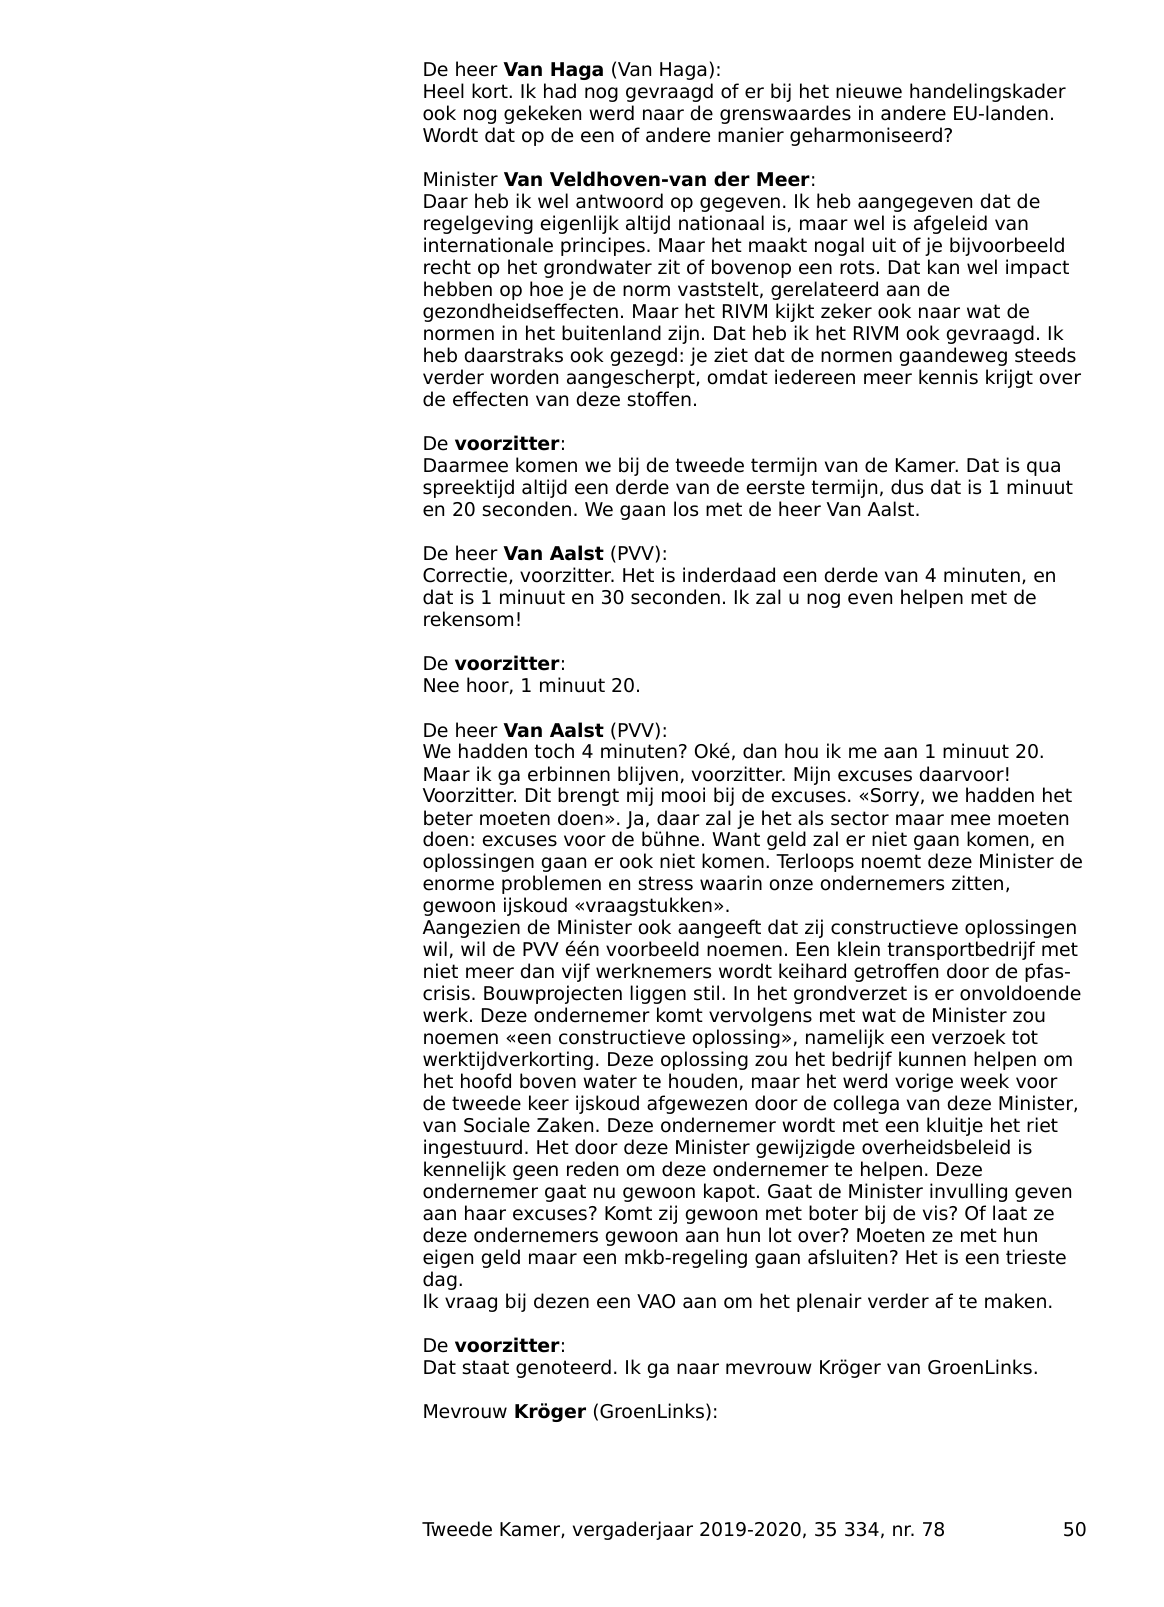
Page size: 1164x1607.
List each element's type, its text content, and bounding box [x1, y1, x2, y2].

text Dat staat genoteerd. Ik ga naar mevrouw Kröger van GroenLinks. [422, 1357, 1087, 1379]
text Heel kort. Ik had nog gevraagd of er bij het nieuwe handelingskader ook nog gekeken werd naar de grenswaardes in andere EU-landen. Wordt dat op de een of andere manier geharmoniseerd? [422, 81, 1087, 147]
text De voorzitter: [422, 1335, 1087, 1357]
text De heer Van Aalst (PVV): [422, 719, 1087, 741]
text Nee hoor, 1 minuut 20. [422, 675, 1087, 697]
text Correctie, voorzitter. Het is inderdaad een derde van 4 minuten, en dat is 1 minuut en 30 seconden. Ik zal u nog even helpen met de rekensom! [422, 565, 1087, 631]
text We hadden toch 4 minuten? Oké, dan hou ik me aan 1 minuut 20. Maar ik ga erbinnen blijven, voorzitter. Mijn excuses daarvoor! [422, 741, 1087, 785]
text Mevrouw Kröger (GroenLinks): [422, 1401, 1087, 1423]
text Daar heb ik wel antwoord op gegeven. Ik heb aangegeven dat de regelgeving eigenlijk altijd nationaal is, maar wel is afgeleid van internationale principes. Maar het maakt nogal uit of je bijvoorbeeld recht op het grondwater zit of bovenop een rots. Dat kan wel impact hebben op hoe je de norm vaststelt, gerelateerd aan de gezondheidseffecten. Maar het RIVM kijkt zeker ook naar wat de normen in het buitenland zijn. Dat heb ik het RIVM ook gevraagd. Ik heb daarstraks ook gezegd: je ziet dat de normen gaandeweg steeds verder worden aangescherpt, omdat iedereen meer kennis krijgt over de effecten van deze stoffen. [422, 191, 1087, 411]
text Voorzitter. Dit brengt mij mooi bij de excuses. «Sorry, we hadden het beter moeten doen». Ja, daar zal je het als sector maar mee moeten doen: excuses voor de bühne. Want geld zal er niet gaan komen, en oplossingen gaan er ook niet komen. Terloops noemt deze Minister de enorme problemen en stress waarin onze ondernemers zitten, gewoon ijskoud «vraagstukken». [422, 785, 1087, 917]
text De voorzitter: [422, 433, 1087, 455]
text De voorzitter: [422, 653, 1087, 675]
text Ik vraag bij dezen een VAO aan om het plenair verder af te maken. [422, 1291, 1087, 1313]
text De heer Van Aalst (PVV): [422, 543, 1087, 565]
text Aangezien de Minister ook aangeeft dat zij constructieve oplossingen wil, wil de PVV één voorbeeld noemen. Een klein transportbedrijf met niet meer dan vijf werknemers wordt keihard getroffen door de pfas-crisis. Bouwprojecten liggen stil. In het grondverzet is er onvoldoende werk. Deze ondernemer komt vervolgens met wat de Minister zou noemen «een constructieve oplossing», namelijk een verzoek tot werktijdverkorting. Deze oplossing zou het bedrijf kunnen helpen om het hoofd boven water te houden, maar het werd vorige week voor de tweede keer ijskoud afgewezen door de collega van deze Minister, van Sociale Zaken. Deze ondernemer wordt met een kluitje het riet ingestuurd. Het door deze Minister gewijzigde overheidsbeleid is kennelijk geen reden om deze ondernemer te helpen. Deze ondernemer gaat nu gewoon kapot. Gaat de Minister invulling geven aan haar excuses? Komt zij gewoon met boter bij de vis? Of laat ze deze ondernemers gewoon aan hun lot over? Moeten ze met hun eigen geld maar een mkb-regeling gaan afsluiten? Het is een trieste dag. [422, 917, 1087, 1291]
text Minister Van Veldhoven-van der Meer: [422, 169, 1087, 191]
text Daarmee komen we bij de tweede termijn van de Kamer. Dat is qua spreektijd altijd een derde van de eerste termijn, dus dat is 1 minuut en 20 seconden. We gaan los met de heer Van Aalst. [422, 455, 1087, 521]
text De heer Van Haga (Van Haga): [422, 59, 1087, 81]
